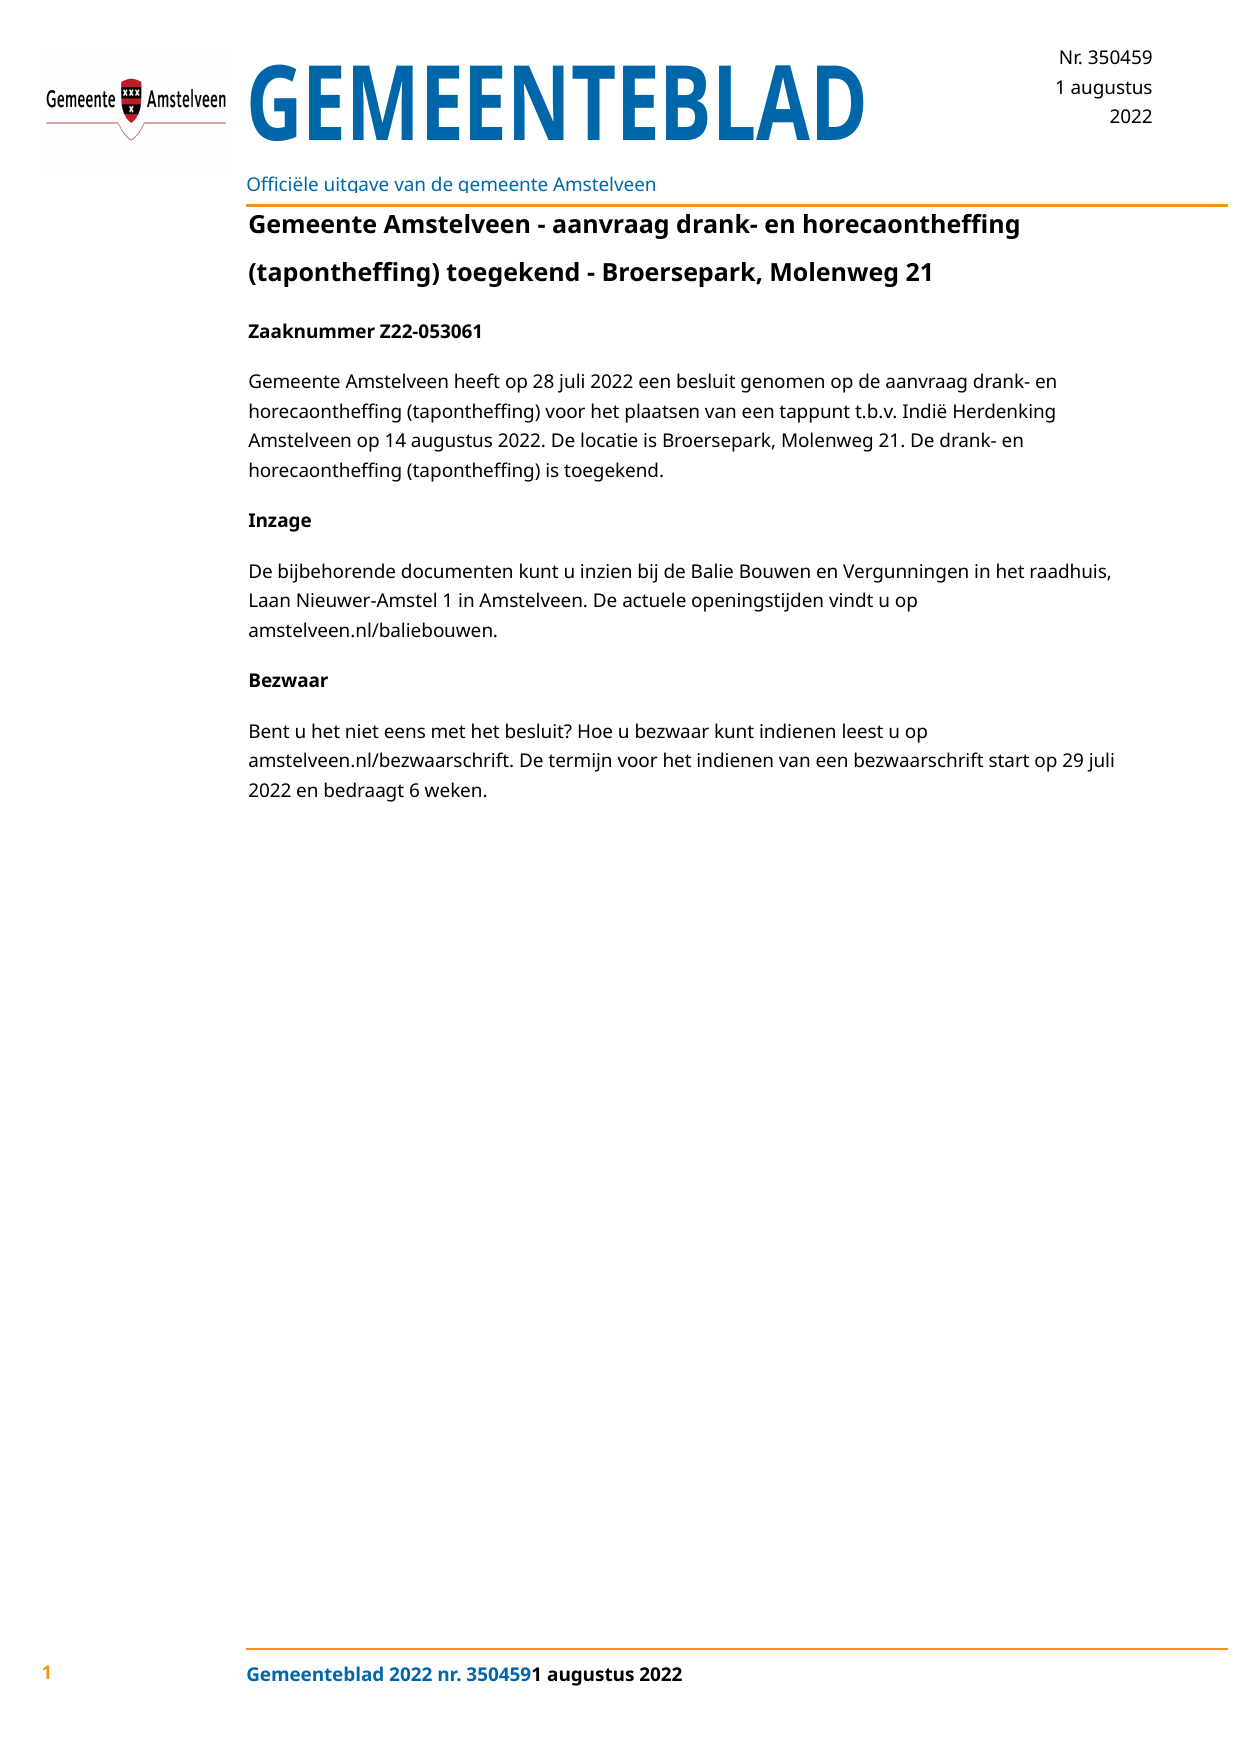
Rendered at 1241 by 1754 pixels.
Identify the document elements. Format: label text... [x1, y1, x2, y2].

picture [41, 47, 231, 172]
text Bezwaar [248, 667, 1152, 693]
text Inzage [248, 507, 1152, 533]
text Gemeente Amstelveen heeft op 28 juli 2022 een besluit genomen op de aanvraag drank- en horecaontheffing (tapontheffing) voor het plaatsen van een tappunt t.b.v. Indië Herdenking Amstelveen op 14 augustus 2022. De locatie is Broersepark, Molenweg 21. De drank- en horecaontheffing (tapontheffing) is toegekend. [248, 368, 1152, 483]
text Gemeente Amstelveen - aanvraag drank- en horecaontheffing (tapontheffing) toegekend - Broersepark, Molenweg 21 [248, 207, 1152, 288]
text De bijbehorende documenten kunt u inzien bij de Balie Bouwen en Vergunningen in het raadhuis, Laan Nieuwer-Amstel 1 in Amstelveen. De actuele openingstijden vindt u op amstelveen.nl/baliebouwen. [248, 558, 1152, 643]
text Zaaknummer Z22-053061 [248, 318, 1152, 344]
text Bent u het niet eens met het besluit? Hoe u bezwaar kunt indienen leest u op amstelveen.nl/bezwaarschrift. De termijn voor het indienen van een bezwaarschrift start op 29 juli 2022 en bedraagt 6 weken. [248, 718, 1152, 803]
